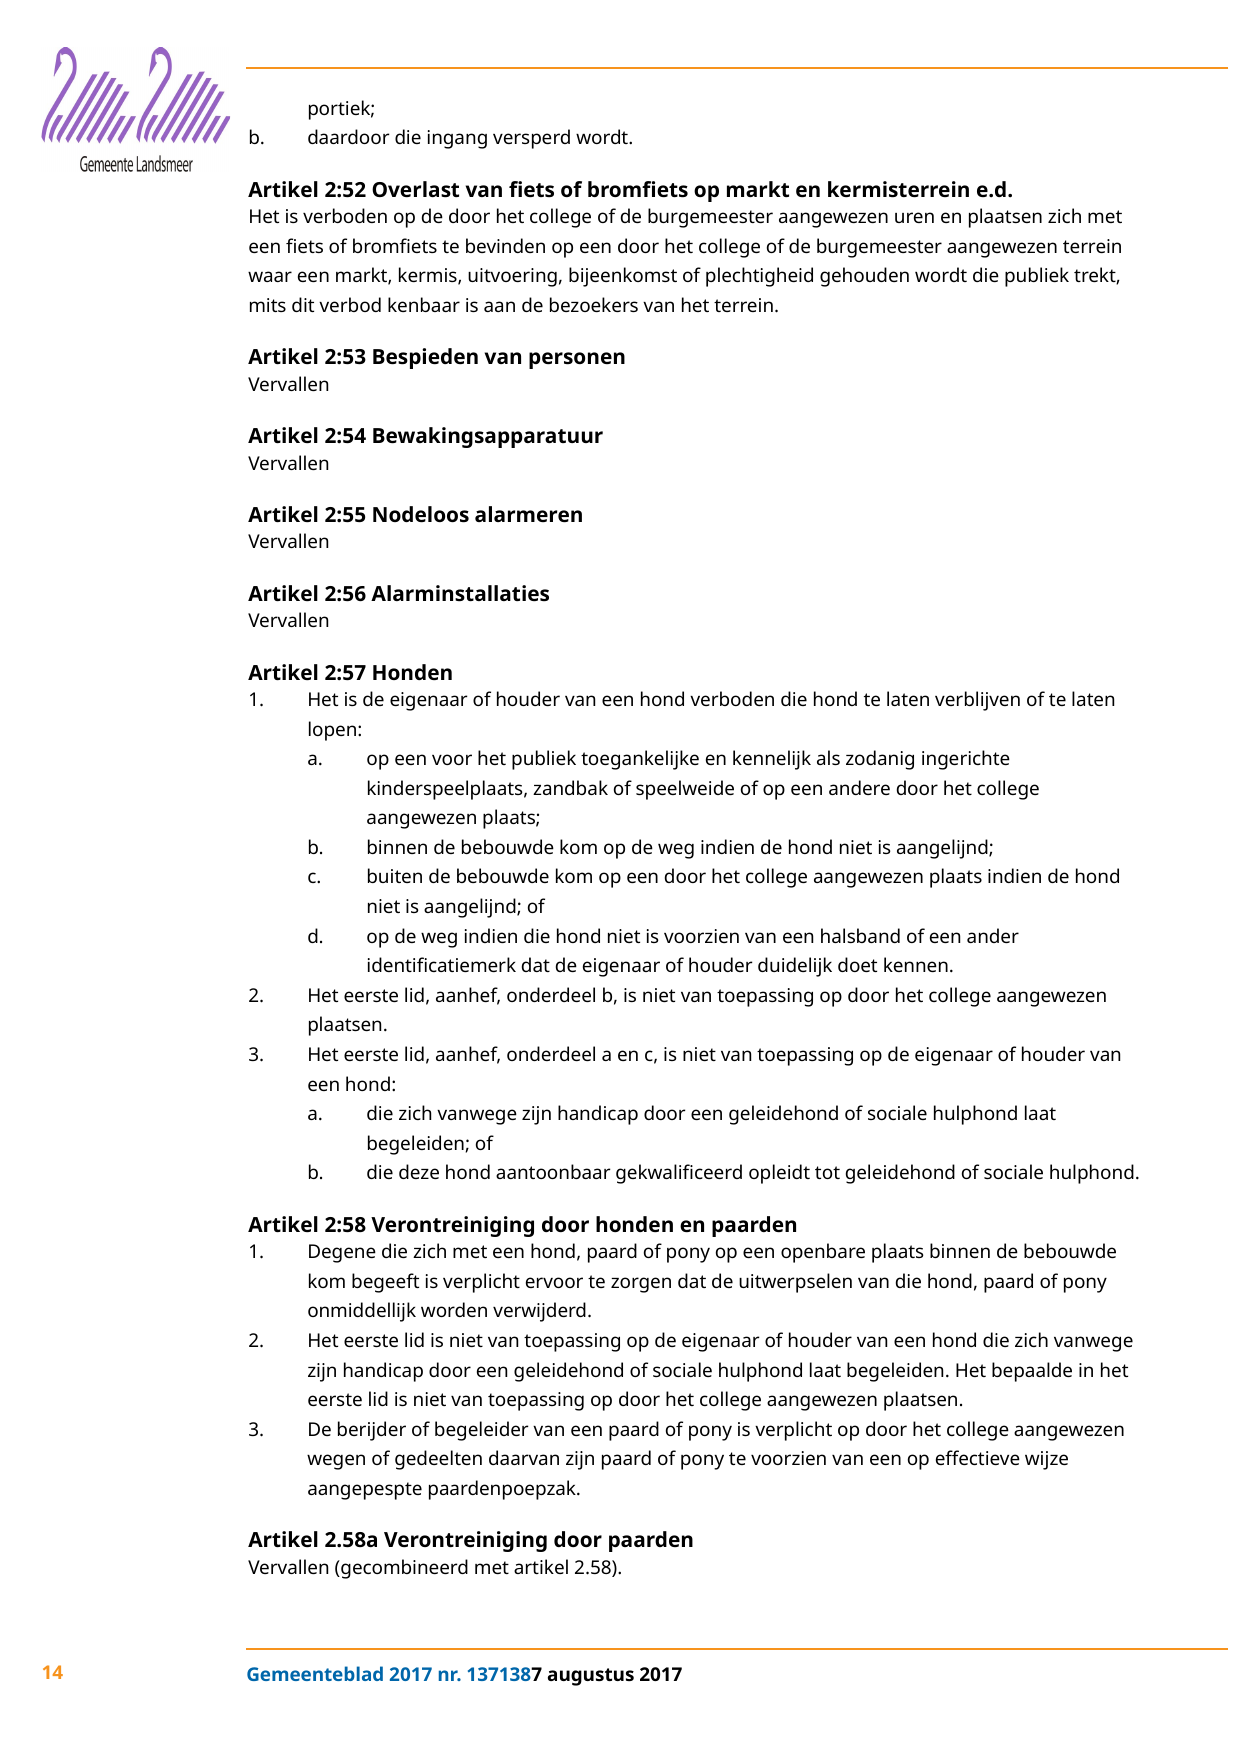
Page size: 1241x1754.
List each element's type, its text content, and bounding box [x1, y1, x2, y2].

list Het eerste lid, aanhef, onderdeel a en c, is niet van toepassing op de eigenaar of houder van een hond: [248, 1041, 1152, 1097]
text Vervallen (gecombineerd met artikel 2.58). [248, 1554, 1152, 1580]
list daardoor die ingang versperd wordt. [248, 124, 1152, 150]
text Artikel 2:54 Bewakingsapparatuur [248, 421, 1152, 450]
list op de weg indien die hond niet is voorzien van een halsband of een ander identificatiemerk dat de eigenaar of houder duidelijk doet kennen. [307, 923, 1152, 978]
list De berijder of begeleider van een paard of pony is verplicht op door het college aangewezen wegen of gedeelten daarvan zijn paard of pony te voorzien van een op effectieve wijze aangepespte paardenpoepzak. [248, 1416, 1152, 1501]
list die zich vanwege zijn handicap door een geleidehond of sociale hulphond laat begeleiden; of [307, 1100, 1152, 1156]
text Artikel 2:56 Alarminstallaties [248, 579, 1152, 607]
list Degene die zich met een hond, paard of pony op een openbare plaats binnen de bebouwde kom begeeft is verplicht ervoor te zorgen dat de uitwerpselen van die hond, paard of pony onmiddellijk worden verwijderd. [248, 1238, 1152, 1323]
text Vervallen [248, 450, 1152, 475]
list op een voor het publiek toegankelijke en kennelijk als zodanig ingerichte kinderspeelplaats, zandbak of speelweide of op een andere door het college aangewezen plaats; [307, 745, 1152, 830]
picture [41, 47, 231, 172]
text Vervallen [248, 371, 1152, 397]
list Het eerste lid, aanhef, onderdeel b, is niet van toepassing op door het college aangewezen plaatsen. [248, 982, 1152, 1037]
text Artikel 2:55 Nodeloos alarmeren [248, 500, 1152, 528]
text Artikel 2:53 Bespieden van personen [248, 342, 1152, 371]
text Artikel 2:58 Verontreiniging door honden en paarden [248, 1210, 1152, 1238]
text Het is verboden op de door het college of de burgemeester aangewezen uren en plaatsen zich met een fiets of bromfiets te bevinden op een door het college of de burgemeester aangewezen terrein waar een markt, kermis, uitvoering, bijeenkomst of plechtigheid gehouden wordt die publiek trekt, mits dit verbod kenbaar is aan de bezoekers van het terrein. [248, 203, 1152, 318]
list die deze hond aantoonbaar gekwalificeerd opleidt tot geleidehond of sociale hulphond. [307, 1159, 1152, 1185]
list Het is de eigenaar of houder van een hond verboden die hond te laten verblijven of te laten lopen: [248, 686, 1152, 742]
text Vervallen [248, 607, 1152, 633]
list portiek; [248, 95, 1152, 121]
text Artikel 2:52 Overlast van fiets of bromfiets op markt en kermisterrein e.d. [248, 175, 1152, 203]
list binnen de bebouwde kom op de weg indien de hond niet is aangelijnd; [307, 834, 1152, 860]
list buiten de bebouwde kom op een door het college aangewezen plaats indien de hond niet is aangelijnd; of [307, 864, 1152, 919]
text Artikel 2:57 Honden [248, 658, 1152, 686]
list Het eerste lid is niet van toepassing op de eigenaar of houder van een hond die zich vanwege zijn handicap door een geleidehond of sociale hulphond laat begeleiden. Het bepaalde in het eerste lid is niet van toepassing op door het college aangewezen plaatsen. [248, 1327, 1152, 1412]
text Vervallen [248, 528, 1152, 554]
text Artikel 2.58a Verontreiniging door paarden [248, 1526, 1152, 1554]
